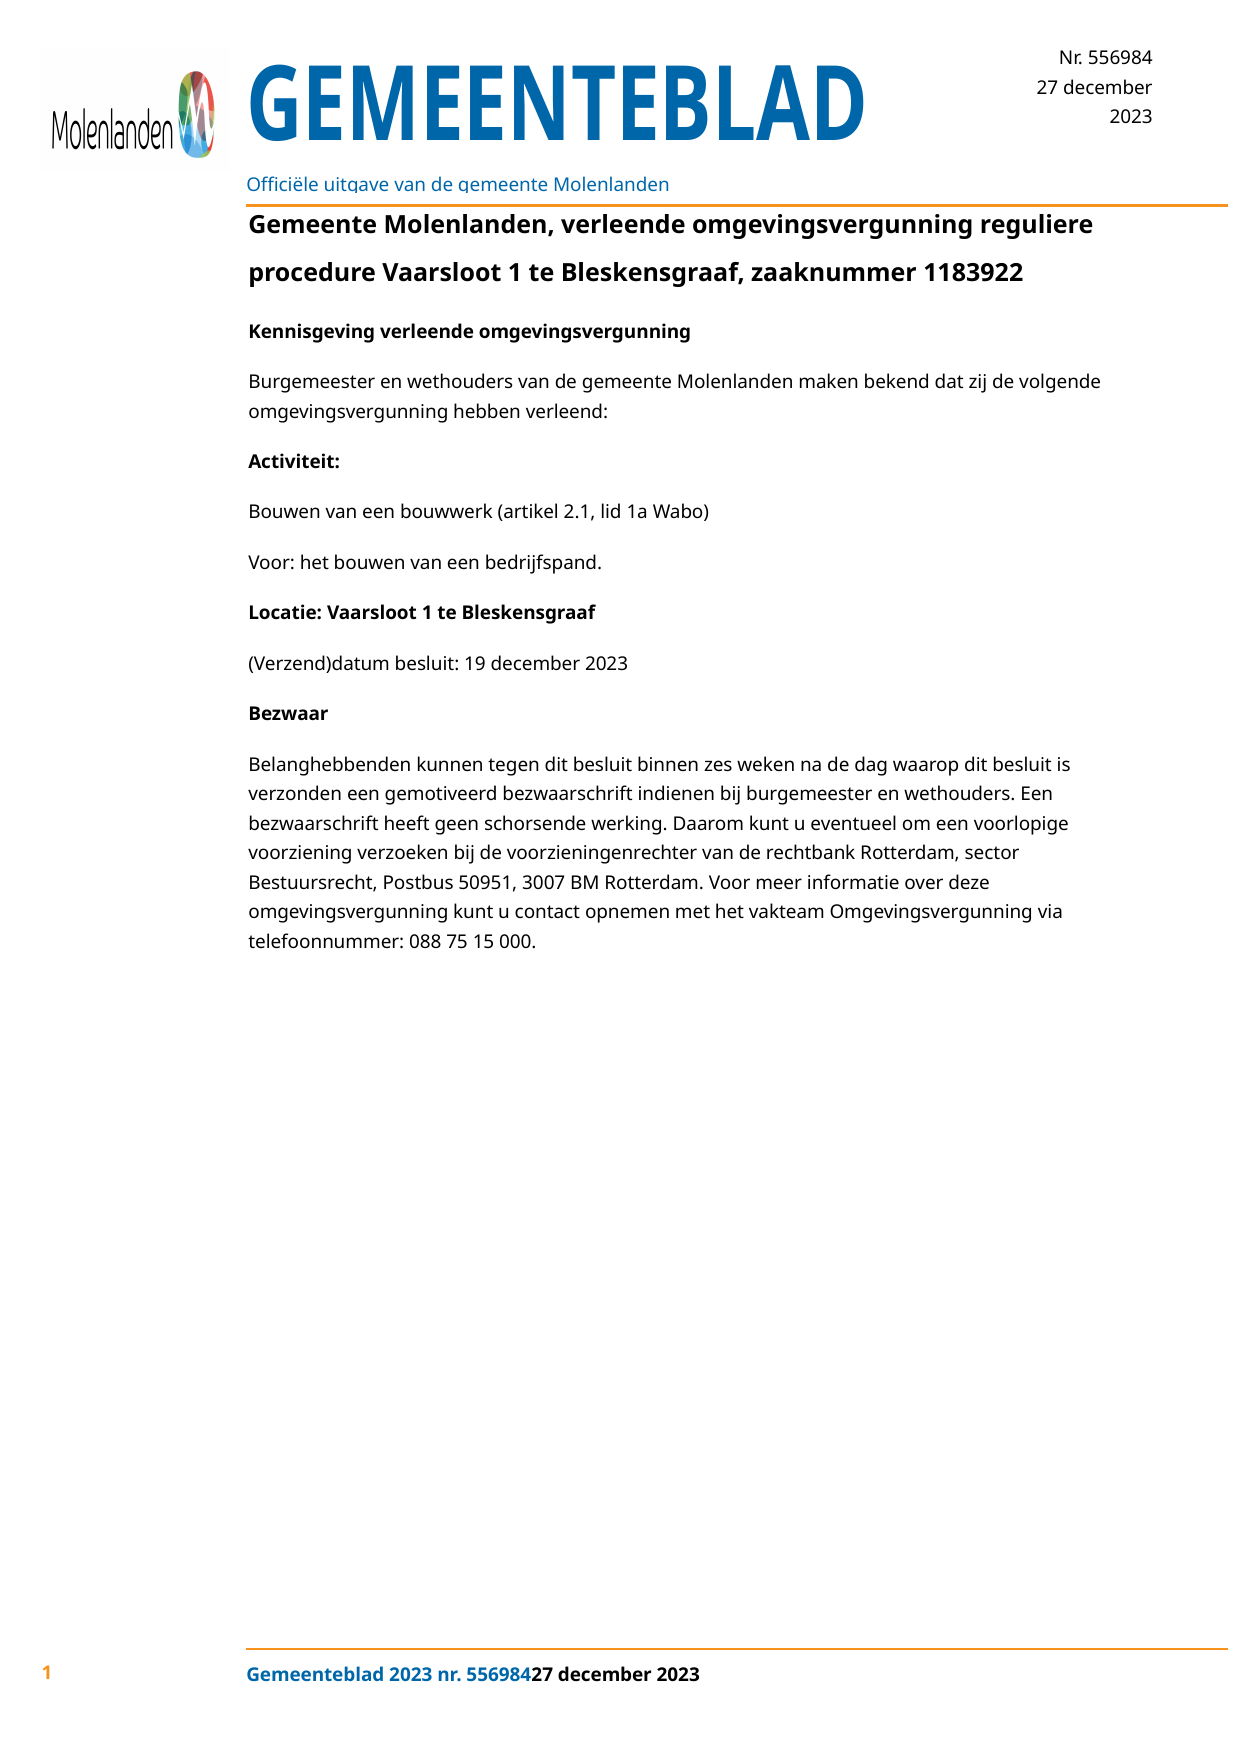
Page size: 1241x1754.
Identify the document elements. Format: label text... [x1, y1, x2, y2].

text Activiteit: [248, 448, 1152, 474]
text Gemeente Molenlanden, verleende omgevingsvergunning reguliere procedure Vaarsloot 1 te Bleskensgraaf, zaaknummer 1183922 [248, 207, 1152, 288]
text Bouwen van een bouwwerk (artikel 2.1, lid 1a Wabo) [248, 499, 1152, 524]
text Voor: het bouwen van een bedrijfspand. [248, 549, 1152, 575]
text Bezwaar [248, 700, 1152, 726]
text (Verzend)datum besluit: 19 december 2023 [248, 650, 1152, 676]
text Locatie: Vaarsloot 1 te Bleskensgraaf [248, 599, 1152, 625]
text Kennisgeving verleende omgevingsvergunning [248, 318, 1152, 344]
picture [41, 47, 231, 172]
text Burgemeester en wethouders van de gemeente Molenlanden maken bekend dat zij de volgende omgevingsvergunning hebben verleend: [248, 368, 1152, 424]
text Belanghebbenden kunnen tegen dit besluit binnen zes weken na de dag waarop dit besluit is verzonden een gemotiveerd bezwaarschrift indienen bij burgemeester en wethouders. Een bezwaarschrift heeft geen schorsende werking. Daarom kunt u eventueel om een voorlopige voorziening verzoeken bij de voorzieningenrechter van de rechtbank Rotterdam, sector Bestuursrecht, Postbus 50951, 3007 BM Rotterdam. Voor meer informatie over deze omgevingsvergunning kunt u contact opnemen met het vakteam Omgevingsvergunning via telefoonnummer: 088 75 15 000. [248, 751, 1152, 954]
